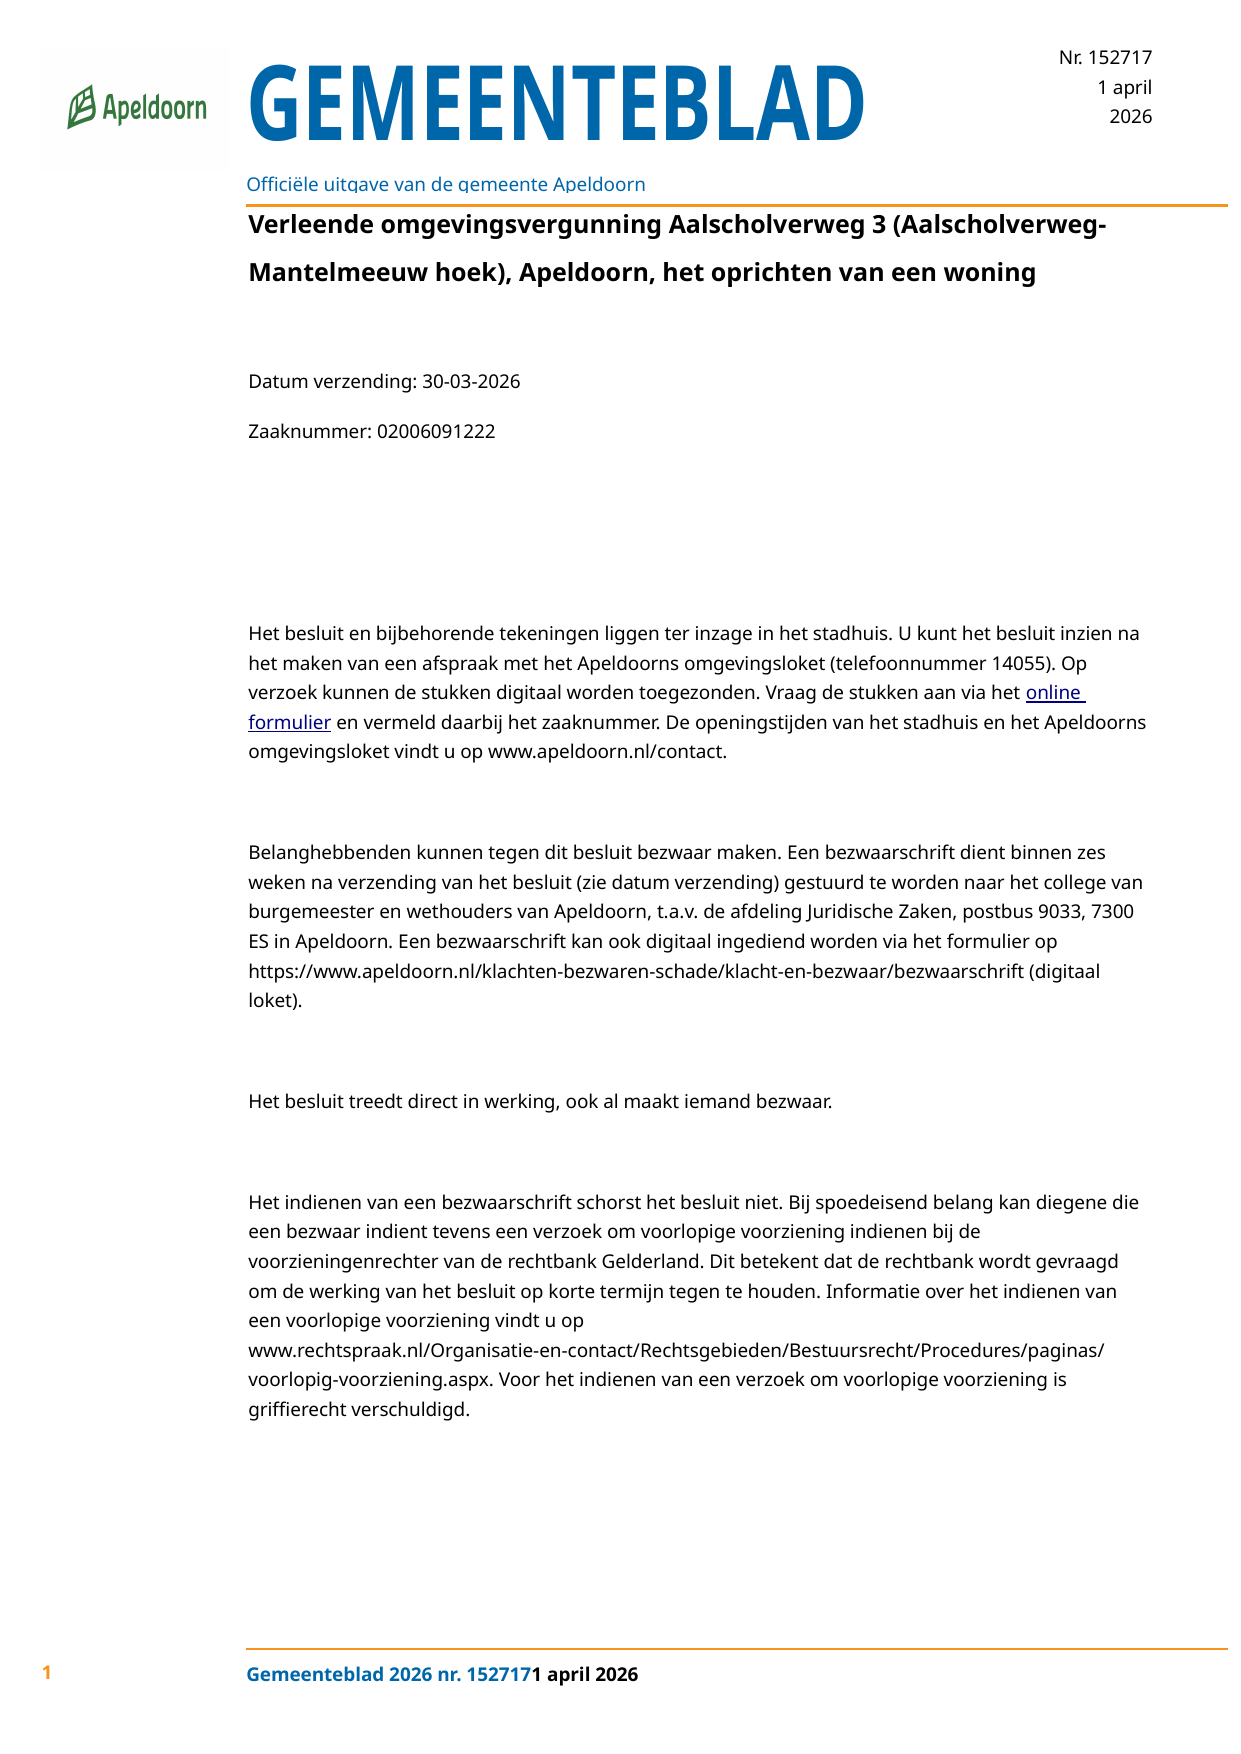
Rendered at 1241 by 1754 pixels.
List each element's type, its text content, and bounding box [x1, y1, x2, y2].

picture [41, 47, 231, 172]
text Verleende omgevingsvergunning Aalscholverweg 3 (Aalscholverweg-Mantelmeeuw hoek), Apeldoorn, het oprichten van een woning [248, 207, 1152, 288]
text Het besluit treedt direct in werking, ook al maakt iemand bezwaar. [248, 1088, 1152, 1114]
text Het besluit en bijbehorende tekeningen liggen ter inzage in het stadhuis. U kunt het besluit inzien na het maken van een afspraak met het Apeldoorns omgevingsloket (telefoonnummer 14055). Op verzoek kunnen de stukken digitaal worden toegezonden. Vraag de stukken aan via het online formulier en vermeld daarbij het zaaknummer. De openingstijden van het stadhuis en het Apeldoorns omgevingsloket vindt u op www.apeldoorn.nl/contact. [248, 620, 1152, 764]
text Zaaknummer: 02006091222 [248, 419, 1152, 444]
text Het indienen van een bezwaarschrift schorst het besluit niet. Bij spoedeisend belang kan diegene die een bezwaar indient tevens een verzoek om voorlopige voorziening indienen bij de voorzieningenrechter van de rechtbank Gelderland. Dit betekent dat de rechtbank wordt gevraagd om de werking van het besluit op korte termijn tegen te houden. Informatie over het indienen van een voorlopige voorziening vindt u op www.rechtspraak.nl/Organisatie-en-contact/Rechtsgebieden/Bestuursrecht/Procedures/paginas/voorlopig-voorziening.aspx. Voor het indienen van een verzoek om voorlopige voorziening is griffierecht verschuldigd. [248, 1189, 1152, 1422]
text Belanghebbenden kunnen tegen dit besluit bezwaar maken. Een bezwaarschrift dient binnen zes weken na verzending van het besluit (zie datum verzending) gestuurd te worden naar het college van burgemeester en wethouders van Apeldoorn, t.a.v. de afdeling Juridische Zaken, postbus 9033, 7300 ES in Apeldoorn. Een bezwaarschrift kan ook digitaal ingediend worden via het formulier op https://www.apeldoorn.nl/klachten-bezwaren-schade/klacht-en-bezwaar/bezwaarschrift (digitaal loket). [248, 839, 1152, 1013]
text Datum verzending: 30-03-2026 [248, 368, 1152, 394]
